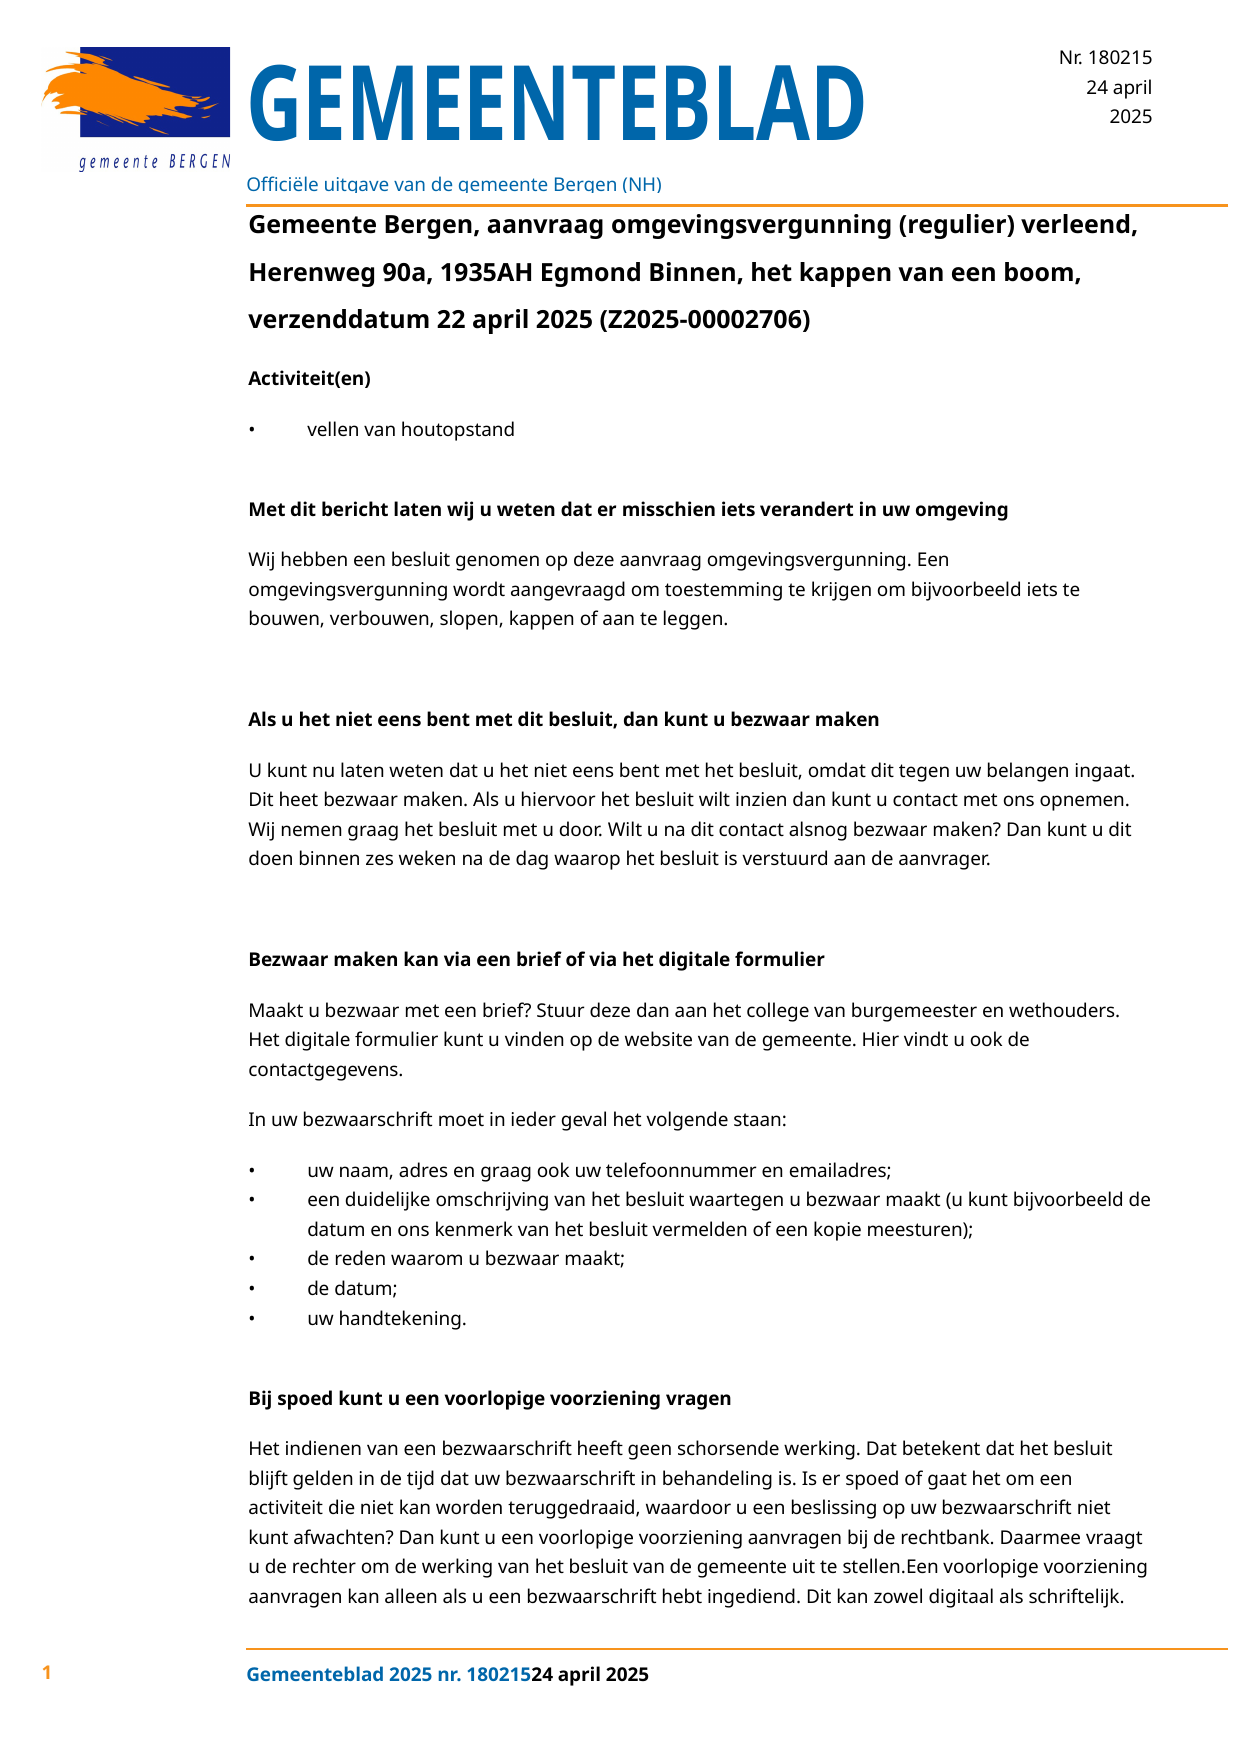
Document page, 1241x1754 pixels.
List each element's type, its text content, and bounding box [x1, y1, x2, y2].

list uw naam, adres en graag ook uw telefoonnummer en emailadres; [248, 1157, 1152, 1182]
text Bezwaar maken kan via een brief of via het digitale formulier [248, 946, 1152, 972]
text Als u het niet eens bent met dit besluit, dan kunt u bezwaar maken [248, 706, 1152, 732]
text Het indienen van een bezwaarschrift heeft geen schorsende werking. Dat betekent dat het besluit blijft gelden in de tijd dat uw bezwaarschrift in behandeling is. Is er spoed of gaat het om een activiteit die niet kan worden teruggedraaid, waardoor u een beslissing op uw bezwaarschrift niet kunt afwachten? Dan kunt u een voorlopige voorziening aanvragen bij de rechtbank. Daarmee vraagt u de rechter om de werking van het besluit van de gemeente uit te stellen.Een voorlopige voorziening aanvragen kan alleen als u een bezwaarschrift hebt ingediend. Dit kan zowel digitaal als schriftelijk. [248, 1435, 1152, 1609]
text Activiteit(en) [248, 366, 1152, 391]
text Maakt u bezwaar met een brief? Stuur deze dan aan het college van burgemeester en wethouders. Het digitale formulier kunt u vinden op de website van de gemeente. Hier vindt u ook de contactgegevens. [248, 997, 1152, 1082]
list uw handtekening. [248, 1305, 1152, 1330]
text Wij hebben een besluit genomen op deze aanvraag omgevingsvergunning. Een omgevingsvergunning wordt aangevraagd om toestemming te krijgen om bijvoorbeeld iets te bouwen, verbouwen, slopen, kappen of aan te leggen. [248, 546, 1152, 631]
list een duidelijke omschrijving van het besluit waartegen u bezwaar maakt (u kunt bijvoorbeeld de datum en ons kenmerk van het besluit vermelden of een kopie meesturen); [248, 1186, 1152, 1242]
list de datum; [248, 1275, 1152, 1301]
text Gemeente Bergen, aanvraag omgevingsvergunning (regulier) verleend, Herenweg 90a, 1935AH Egmond Binnen, het kappen van een boom, verzenddatum 22 april 2025 (Z2025-00002706) [248, 207, 1152, 336]
text Met dit bericht laten wij u weten dat er misschien iets verandert in uw omgeving [248, 496, 1152, 522]
text Bij spoed kunt u een voorlopige voorziening vragen [248, 1385, 1152, 1410]
text In uw bezwaarschrift moet in ieder geval het volgende staan: [248, 1106, 1152, 1132]
list vellen van houtopstand [248, 416, 1152, 442]
picture [41, 47, 231, 172]
text U kunt nu laten weten dat u het niet eens bent met het besluit, omdat dit tegen uw belangen ingaat. Dit heet bezwaar maken. Als u hiervoor het besluit wilt inzien dan kunt u contact met ons opnemen. Wij nemen graag het besluit met u door. Wilt u na dit contact alsnog bezwaar maken? Dan kunt u dit doen binnen zes weken na de dag waarop het besluit is verstuurd aan de aanvrager. [248, 757, 1152, 871]
list de reden waarom u bezwaar maakt; [248, 1246, 1152, 1271]
